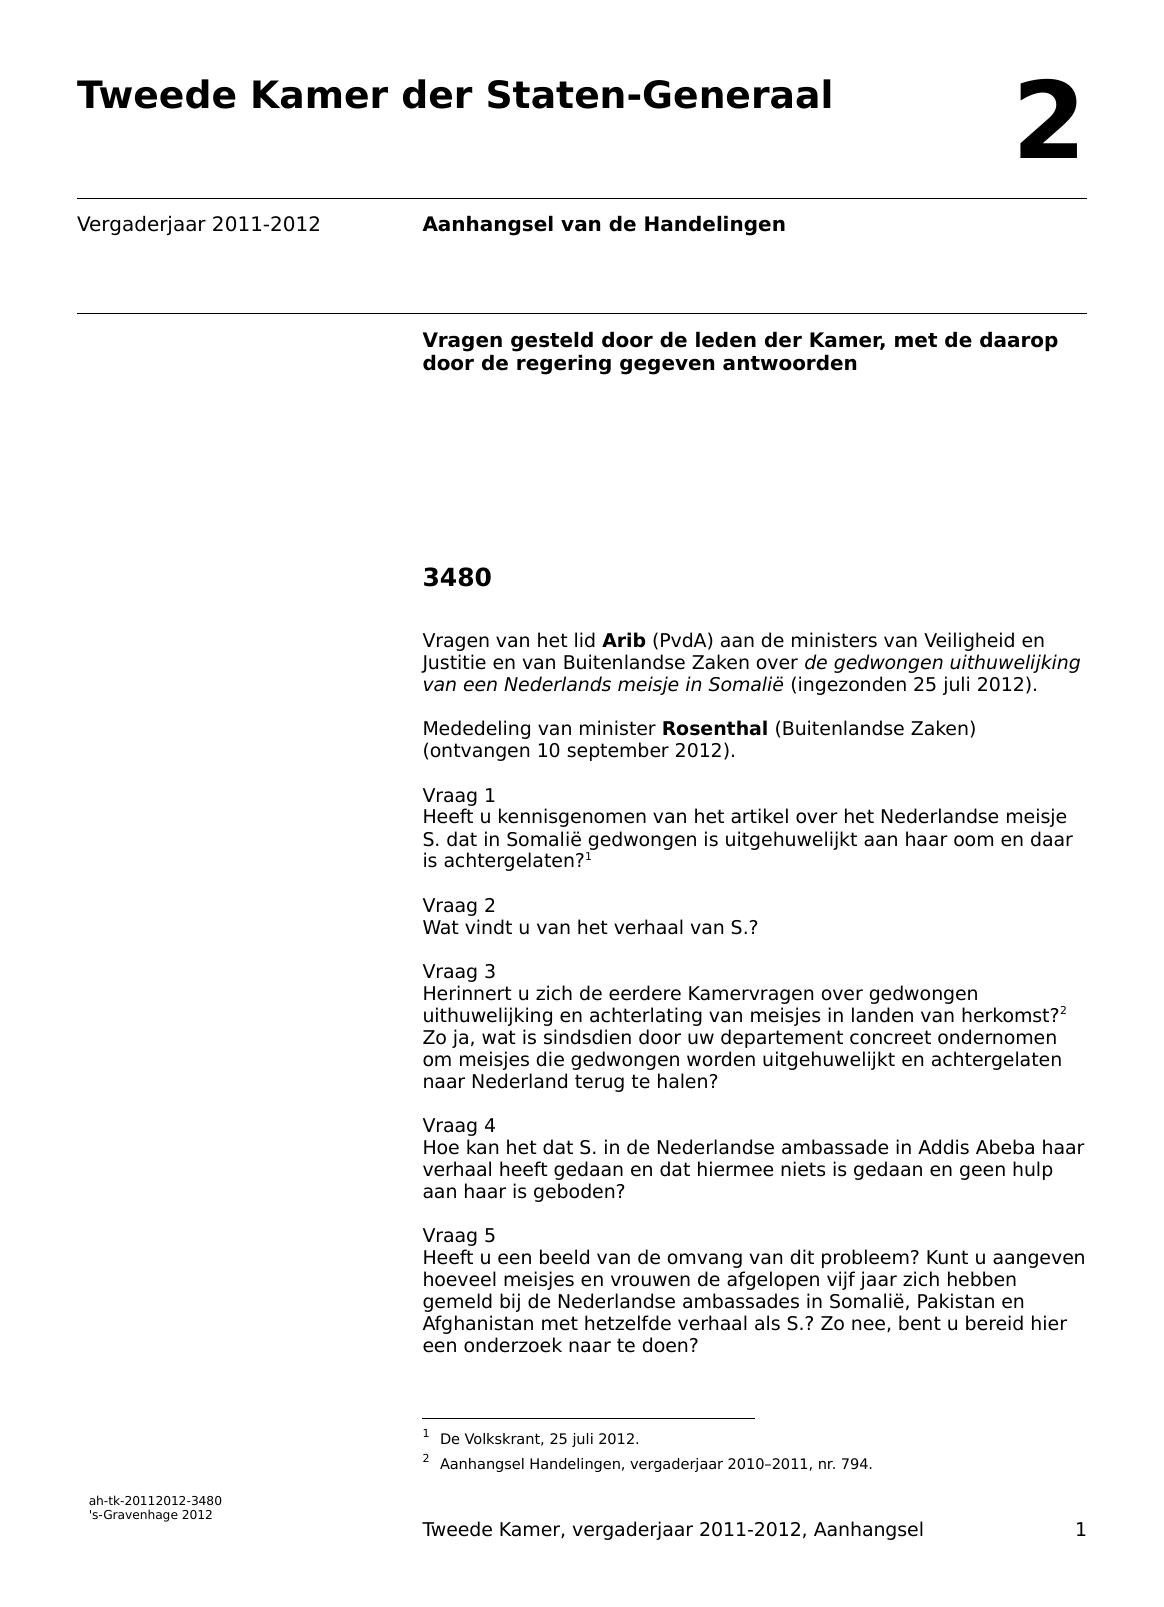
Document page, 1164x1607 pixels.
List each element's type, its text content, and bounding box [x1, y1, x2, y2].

text Herinnert u zich de eerdere Kamervragen over gedwongen uithuwelijking en achterlating van meisjes in landen van herkomst? Zo ja, wat is sindsdien door uw departement concreet ondernomen om meisjes die gedwongen worden uitgehuwelijkt en achtergelaten naar Nederland terug te halen? [422, 983, 1087, 1093]
text 's-Gravenhage 2012 [88, 1508, 323, 1522]
text Wat vindt u van het verhaal van S.? [422, 917, 1087, 938]
table_cell Vergaderjaar 2011-2012 [77, 199, 422, 313]
table_cell Vragen gesteld door de leden der Kamer, met de daarop door de regering gegeven antwoorden [422, 314, 1087, 375]
table_cell Aanhangsel van de Handelingen [422, 199, 1087, 313]
table_header 2 [886, 59, 1087, 198]
text Vraag 3 [422, 961, 1087, 983]
text Hoe kan het dat S. in de Nederlandse ambassade in Addis Abeba haar verhaal heeft gedaan en dat hiermee niets is gedaan en geen hulp aan haar is geboden? [422, 1137, 1087, 1203]
text Vraag 5 [422, 1225, 1087, 1247]
text Heeft u een beeld van de omvang van dit probleem? Kunt u aangeven hoeveel meisjes en vrouwen de afgelopen vijf jaar zich hebben gemeld bij de Nederlandse ambassades in Somalië, Pakistan en Afghanistan met hetzelfde verhaal als S.? Zo nee, bent u bereid hier een onderzoek naar te doen? [422, 1247, 1087, 1357]
text Vraag 4 [422, 1115, 1087, 1137]
text Vragen van het lid Arib (PvdA) aan de ministers van Veiligheid en Justitie en van Buitenlandse Zaken over de gedwongen uithuwelijking van een Nederlands meisje in Somalië (ingezonden 25 juli 2012). [422, 630, 1087, 696]
text De Volkskrant, 25 juli 2012. [422, 1427, 1087, 1449]
text Heeft u kennisgenomen van het artikel over het Nederlandse meisje S. dat in Somalië gedwongen is uitgehuwelijkt aan haar oom en daar is achtergelaten? [422, 806, 1087, 872]
text ah-tk-20112012-3480 [88, 1494, 323, 1508]
text 3480 [422, 563, 1087, 592]
text Aanhangsel Handelingen, vergaderjaar 2010–2011, nr. 794. [422, 1452, 1087, 1474]
text Mededeling van minister Rosenthal (Buitenlandse Zaken) (ontvangen 10 september 2012). [422, 718, 1087, 762]
text Vraag 2 [422, 894, 1087, 917]
text Vraag 1 [422, 784, 1087, 806]
table_cell [77, 314, 422, 375]
table_header Tweede Kamer der Staten-Generaal [77, 59, 886, 198]
